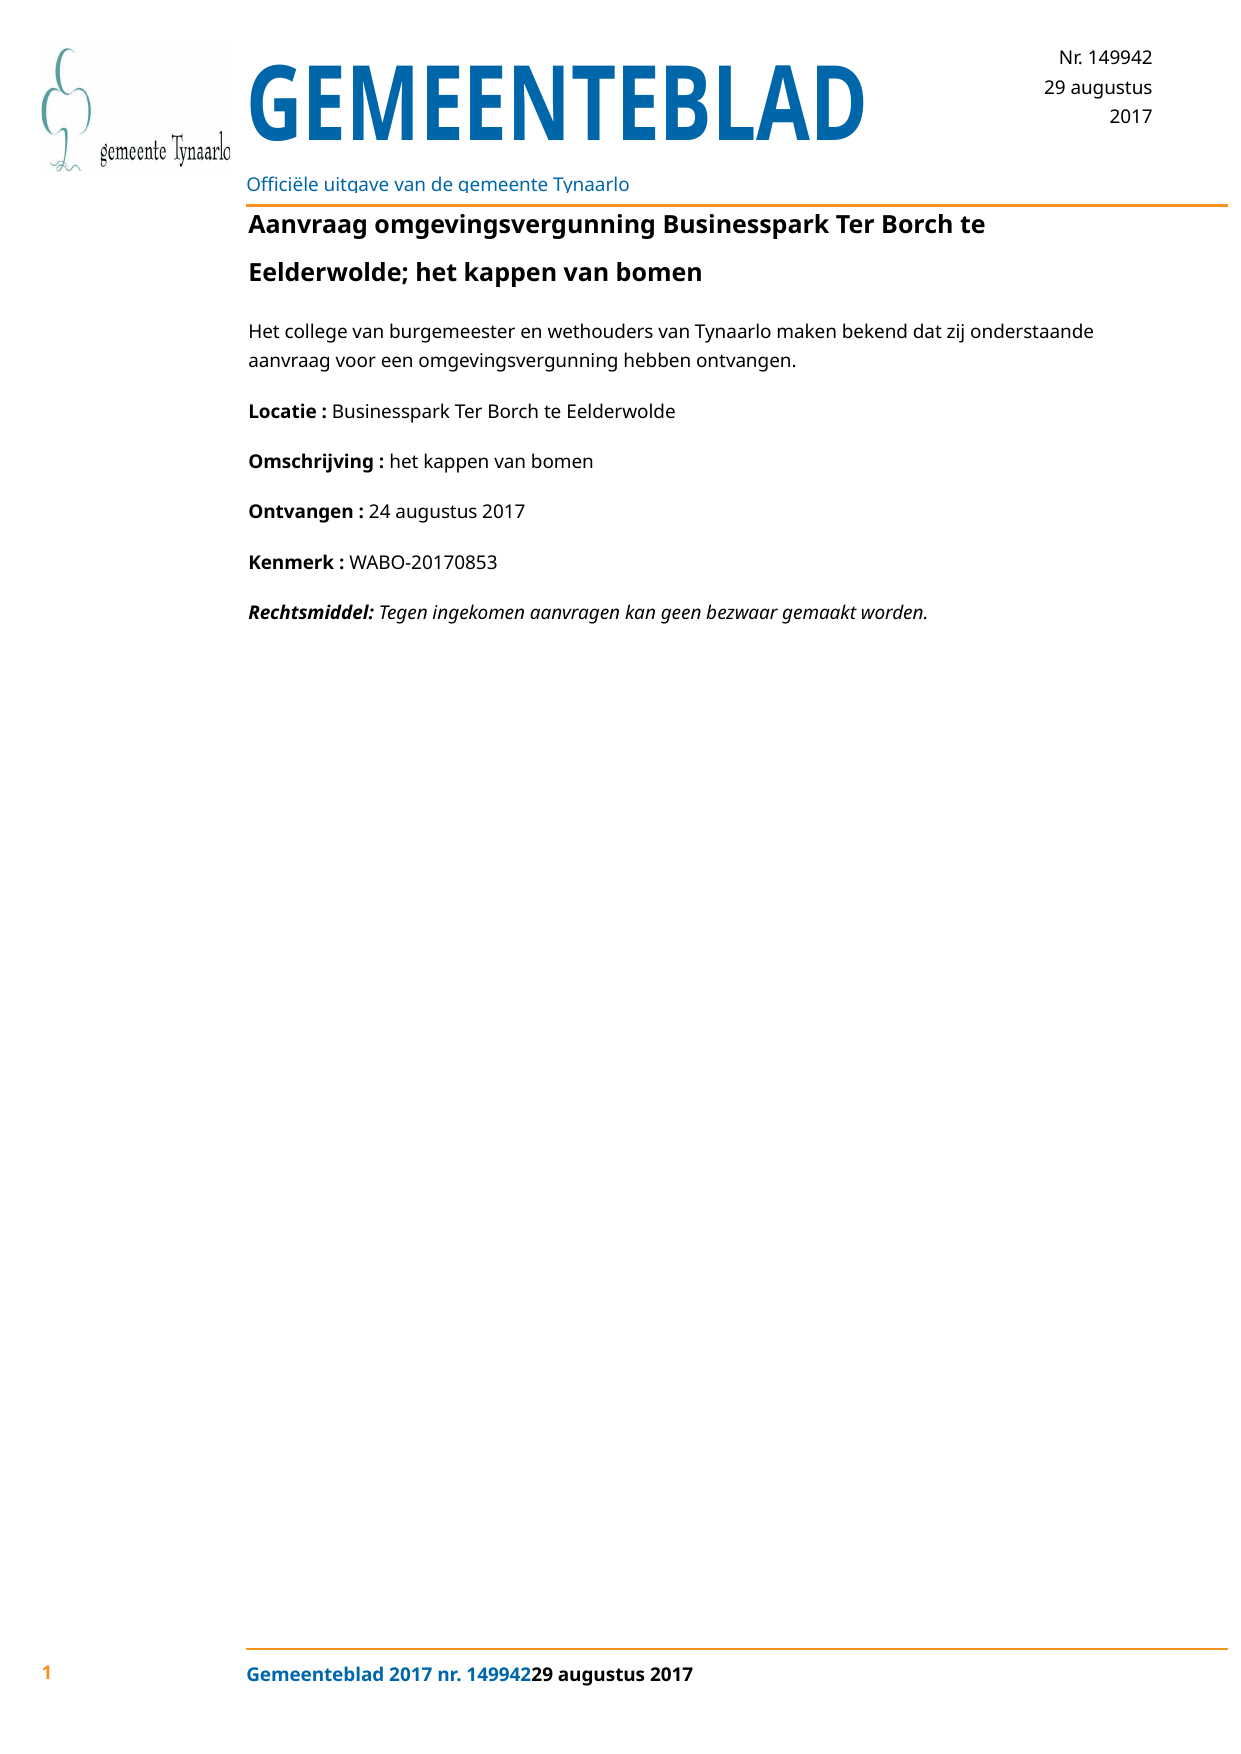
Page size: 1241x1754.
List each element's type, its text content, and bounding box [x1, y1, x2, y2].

text Rechtsmiddel: Tegen ingekomen aanvragen kan geen bezwaar gemaakt worden. [248, 599, 1152, 625]
picture [41, 47, 231, 172]
text Locatie : Businesspark Ter Borch te Eelderwolde [248, 398, 1152, 424]
text Kenmerk : WABO-20170853 [248, 549, 1152, 575]
text Ontvangen : 24 augustus 2017 [248, 499, 1152, 524]
text Omschrijving : het kappen van bomen [248, 448, 1152, 474]
text Aanvraag omgevingsvergunning Businesspark Ter Borch te Eelderwolde; het kappen van bomen [248, 207, 1152, 288]
text Het college van burgemeester en wethouders van Tynaarlo maken bekend dat zij onderstaande aanvraag voor een omgevingsvergunning hebben ontvangen. [248, 318, 1152, 373]
